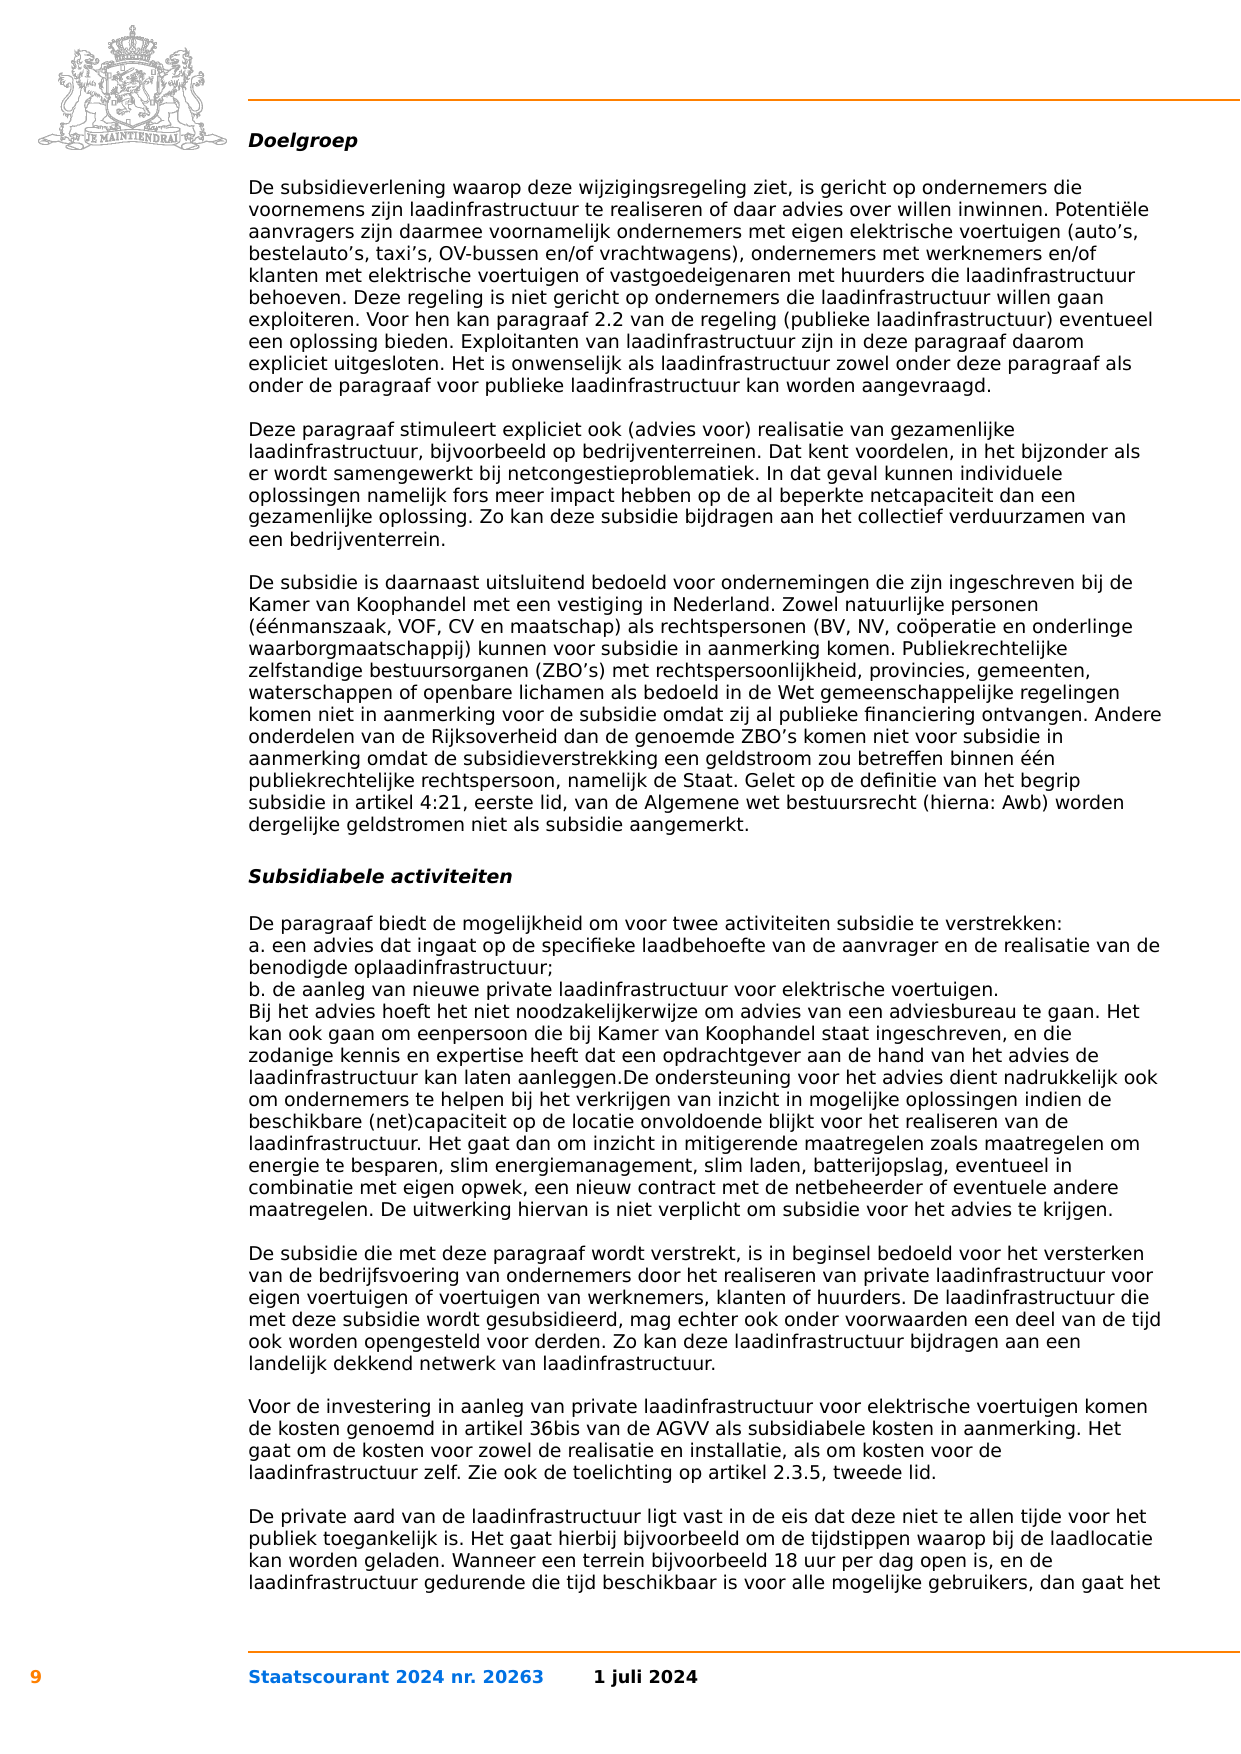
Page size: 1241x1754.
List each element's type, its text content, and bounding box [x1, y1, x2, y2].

text Voor de investering in aanleg van private laadinfrastructuur voor elektrische voertuigen komen de kosten genoemd in artikel 36bis van de AGVV als subsidiabele kosten in aanmerking. Het gaat om de kosten voor zowel de realisatie en installatie, als om kosten voor de laadinfrastructuur zelf. Zie ook de toelichting op artikel 2.3.5, tweede lid. [248, 1396, 1163, 1484]
text Deze paragraaf stimuleert expliciet ook (advies voor) realisatie van gezamenlijke laadinfrastructuur, bijvoorbeeld op bedrijventerreinen. Dat kent voordelen, in het bijzonder als er wordt samengewerkt bij netcongestieproblematiek. In dat geval kunnen individuele oplossingen namelijk fors meer impact hebben op de al beperkte netcapaciteit dan een gezamenlijke oplossing. Zo kan deze subsidie bijdragen aan het collectief verduurzamen van een bedrijventerrein. [248, 418, 1163, 550]
subtitle Subsidiabele activiteiten [248, 866, 1163, 888]
text b. de aanleg van nieuwe private laadinfrastructuur voor elektrische voertuigen. [248, 979, 1163, 1001]
text De subsidieverlening waarop deze wijzigingsregeling ziet, is gericht op ondernemers die voornemens zijn laadinfrastructuur te realiseren of daar advies over willen inwinnen. Potentiële aanvragers zijn daarmee voornamelijk ondernemers met eigen elektrische voertuigen (auto’s, bestelauto’s, taxi’s, OV-bussen en/of vrachtwagens), ondernemers met werknemers en/of klanten met elektrische voertuigen of vastgoedeigenaren met huurders die laadinfrastructuur behoeven. Deze regeling is niet gericht op ondernemers die laadinfrastructuur willen gaan exploiteren. Voor hen kan paragraaf 2.2 van de regeling (publieke laadinfrastructuur) eventueel een oplossing bieden. Exploitanten van laadinfrastructuur zijn in deze paragraaf daarom expliciet uitgesloten. Het is onwenselijk als laadinfrastructuur zowel onder deze paragraaf als onder de paragraaf voor publieke laadinfrastructuur kan worden aangevraagd. [248, 177, 1163, 397]
text a. een advies dat ingaat op de specifieke laadbehoefte van de aanvrager en de realisatie van de benodigde oplaadinfrastructuur; [248, 935, 1163, 979]
text De paragraaf biedt de mogelijkheid om voor twee activiteiten subsidie te verstrekken: [248, 913, 1163, 935]
text De private aard van de laadinfrastructuur ligt vast in de eis dat deze niet te allen tijde voor het publiek toegankelijk is. Het gaat hierbij bijvoorbeeld om de tijdstippen waarop bij de laadlocatie kan worden geladen. Wanneer een terrein bijvoorbeeld 18 uur per dag open is, en de laadinfrastructuur gedurende die tijd beschikbaar is voor alle mogelijke gebruikers, dan gaat het [248, 1506, 1163, 1594]
text De subsidie die met deze paragraaf wordt verstrekt, is in beginsel bedoeld voor het versterken van de bedrijfsvoering van ondernemers door het realiseren van private laadinfrastructuur voor eigen voertuigen of voertuigen van werknemers, klanten of huurders. De laadinfrastructuur die met deze subsidie wordt gesubsidieerd, mag echter ook onder voorwaarden een deel van de tijd ook worden opengesteld voor derden. Zo kan deze laadinfrastructuur bijdragen aan een landelijk dekkend netwerk van laadinfrastructuur. [248, 1243, 1163, 1374]
picture [38, 25, 227, 150]
text De subsidie is daarnaast uitsluitend bedoeld voor ondernemingen die zijn ingeschreven bij de Kamer van Koophandel met een vestiging in Nederland. Zowel natuurlijke personen (éénmanszaak, VOF, CV en maatschap) als rechtspersonen (BV, NV, coöperatie en onderlinge waarborgmaatschappij) kunnen voor subsidie in aanmerking komen. Publiekrechtelijke zelfstandige bestuursorganen (ZBO’s) met rechtspersoonlijkheid, provincies, gemeenten, waterschappen of openbare lichamen als bedoeld in de Wet gemeenschappelijke regelingen komen niet in aanmerking voor de subsidie omdat zij al publieke financiering ontvangen. Andere onderdelen van de Rijksoverheid dan de genoemde ZBO’s komen niet voor subsidie in aanmerking omdat de subsidieverstrekking een geldstroom zou betreffen binnen één publiekrechtelijke rechtspersoon, namelijk de Staat. Gelet op de definitie van het begrip subsidie in artikel 4:21, eerste lid, van de Algemene wet bestuursrecht (hierna: Awb) worden dergelijke geldstromen niet als subsidie aangemerkt. [248, 572, 1163, 836]
subtitle Doelgroep [248, 130, 1163, 152]
text Bij het advies hoeft het niet noodzakelijkerwijze om advies van een adviesbureau te gaan. Het kan ook gaan om eenpersoon die bij Kamer van Koophandel staat ingeschreven, en die zodanige kennis en expertise heeft dat een opdrachtgever aan de hand van het advies de laadinfrastructuur kan laten aanleggen.De ondersteuning voor het advies dient nadrukkelijk ook om ondernemers te helpen bij het verkrijgen van inzicht in mogelijke oplossingen indien de beschikbare (net)capaciteit op de locatie onvoldoende blijkt voor het realiseren van de laadinfrastructuur. Het gaat dan om inzicht in mitigerende maatregelen zoals maatregelen om energie te besparen, slim energiemanagement, slim laden, batterijopslag, eventueel in combinatie met eigen opwek, een nieuw contract met de netbeheerder of eventuele andere maatregelen. De uitwerking hiervan is niet verplicht om subsidie voor het advies te krijgen. [248, 1001, 1163, 1221]
